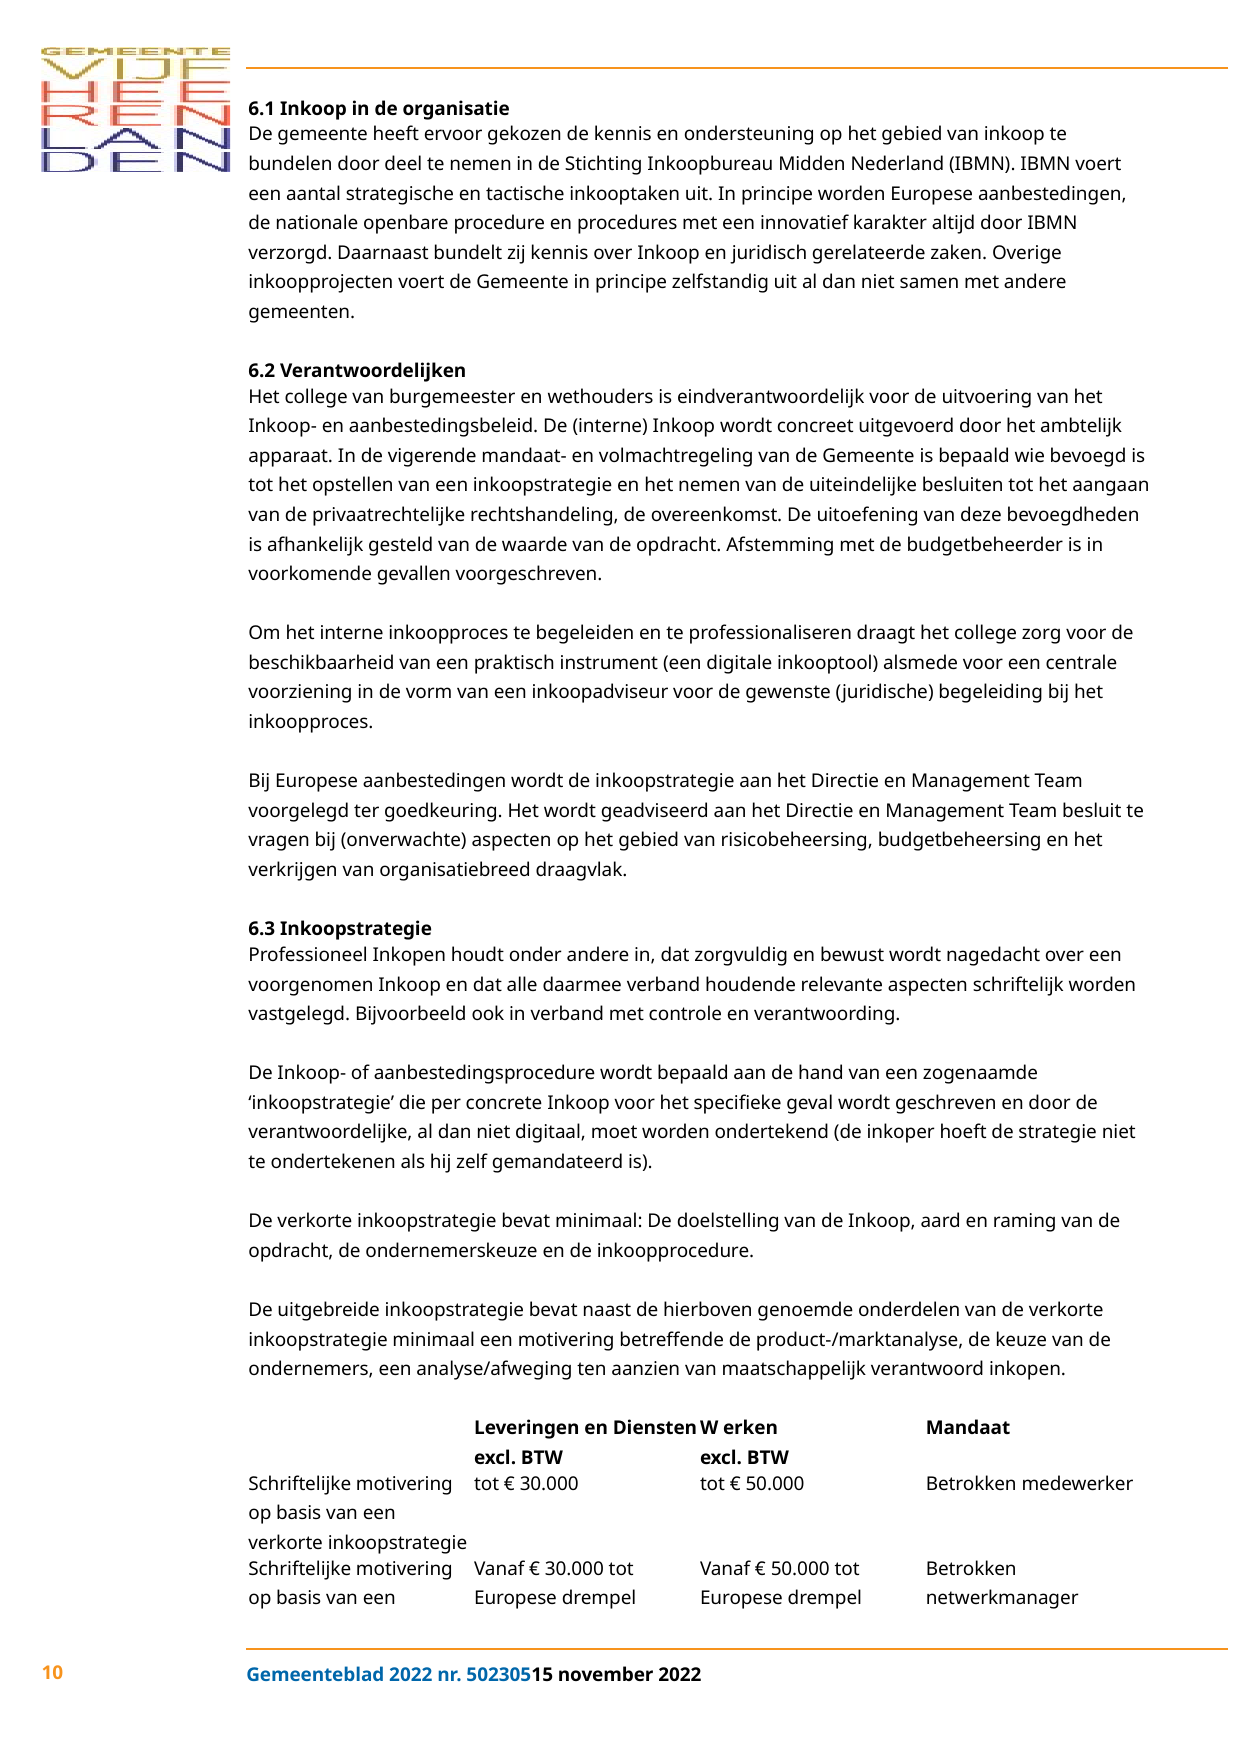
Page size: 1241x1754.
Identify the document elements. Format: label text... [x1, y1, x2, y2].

table_header W erken excl. BTW [700, 1415, 926, 1470]
table_cell Betrokken netwerkmanager [926, 1555, 1152, 1610]
table_cell tot € 30.000 [474, 1470, 700, 1555]
table_cell tot € 50.000 [700, 1470, 926, 1555]
text Om het interne inkoopproces te begeleiden en te professionaliseren draagt het college zorg voor de beschikbaarheid van een praktisch instrument (een digitale inkooptool) alsmede voor een centrale voorziening in de vorm van een inkoopadviseur voor de gewenste (juridische) begeleiding bij het inkoopproces. [248, 619, 1152, 734]
table_header [248, 1415, 474, 1470]
text De uitgebreide inkoopstrategie bevat naast de hierboven genoemde onderdelen van de verkorte inkoopstrategie minimaal een motivering betreffende de product-/marktanalyse, de keuze van de ondernemers, een analyse/afweging ten aanzien van maatschappelijk verantwoord inkopen. [248, 1296, 1152, 1381]
text Het college van burgemeester en wethouders is eindverantwoordelijk voor de uitvoering van het Inkoop- en aanbestedingsbeleid. De (interne) Inkoop wordt concreet uitgevoerd door het ambtelijk apparaat. In de vigerende mandaat- en volmachtregeling van de Gemeente is bepaald wie bevoegd is tot het opstellen van een inkoopstrategie en het nemen van de uiteindelijke besluiten tot het aangaan van de privaatrechtelijke rechtshandeling, de overeenkomst. De uitoefening van deze bevoegdheden is afhankelijk gesteld van de waarde van de opdracht. Afstemming met de budgetbeheerder is in voorkomende gevallen voorgeschreven. [248, 383, 1152, 586]
table_cell Schriftelijke motivering op basis van een verkorte inkoopstrategie [248, 1470, 474, 1555]
text De gemeente heeft ervoor gekozen de kennis en ondersteuning op het gebied van inkoop te bundelen door deel te nemen in de Stichting Inkoopbureau Midden Nederland (IBMN). IBMN voert een aantal strategische en tactische inkooptaken uit. In principe worden Europese aanbestedingen, de nationale openbare procedure en procedures met een innovatief karakter altijd door IBMN verzorgd. Daarnaast bundelt zij kennis over Inkoop en juridisch gerelateerde zaken. Overige inkoopprojecten voert de Gemeente in principe zelfstandig uit al dan niet samen met andere gemeenten. [248, 121, 1152, 324]
text 6.3 Inkoopstrategie [248, 915, 1152, 941]
table_header Mandaat [926, 1415, 1152, 1470]
table_cell Vanaf € 50.000 tot Europese drempel [700, 1555, 926, 1610]
table_cell Schriftelijke motivering op basis van een [248, 1555, 474, 1610]
text De verkorte inkoopstrategie bevat minimaal: De doelstelling van de Inkoop, aard en raming van de opdracht, de ondernemerskeuze en de inkoopprocedure. [248, 1207, 1152, 1263]
picture [41, 47, 231, 172]
text 6.1 Inkoop in de organisatie [248, 95, 1152, 121]
text Bij Europese aanbestedingen wordt de inkoopstrategie aan het Directie en Management Team voorgelegd ter goedkeuring. Het wordt geadviseerd aan het Directie en Management Team besluit te vragen bij (onverwachte) aspecten op het gebied van risicobeheersing, budgetbeheersing en het verkrijgen van organisatiebreed draagvlak. [248, 767, 1152, 882]
table_cell Vanaf € 30.000 tot Europese drempel [474, 1555, 700, 1610]
text Professioneel Inkopen houdt onder andere in, dat zorgvuldig en bewust wordt nagedacht over een voorgenomen Inkoop en dat alle daarmee verband houdende relevante aspecten schriftelijk worden vastgelegd. Bijvoorbeeld ook in verband met controle en verantwoording. [248, 941, 1152, 1026]
text 6.2 Verantwoordelijken [248, 357, 1152, 383]
table_cell Betrokken medewerker [926, 1470, 1152, 1555]
table_header Leveringen en Diensten excl. BTW [474, 1415, 700, 1470]
text De Inkoop- of aanbestedingsprocedure wordt bepaald aan de hand van een zogenaamde ‘inkoopstrategie’ die per concrete Inkoop voor het specifieke geval wordt geschreven en door de verantwoordelijke, al dan niet digitaal, moet worden ondertekend (de inkoper hoeft de strategie niet te ondertekenen als hij zelf gemandateerd is). [248, 1059, 1152, 1174]
